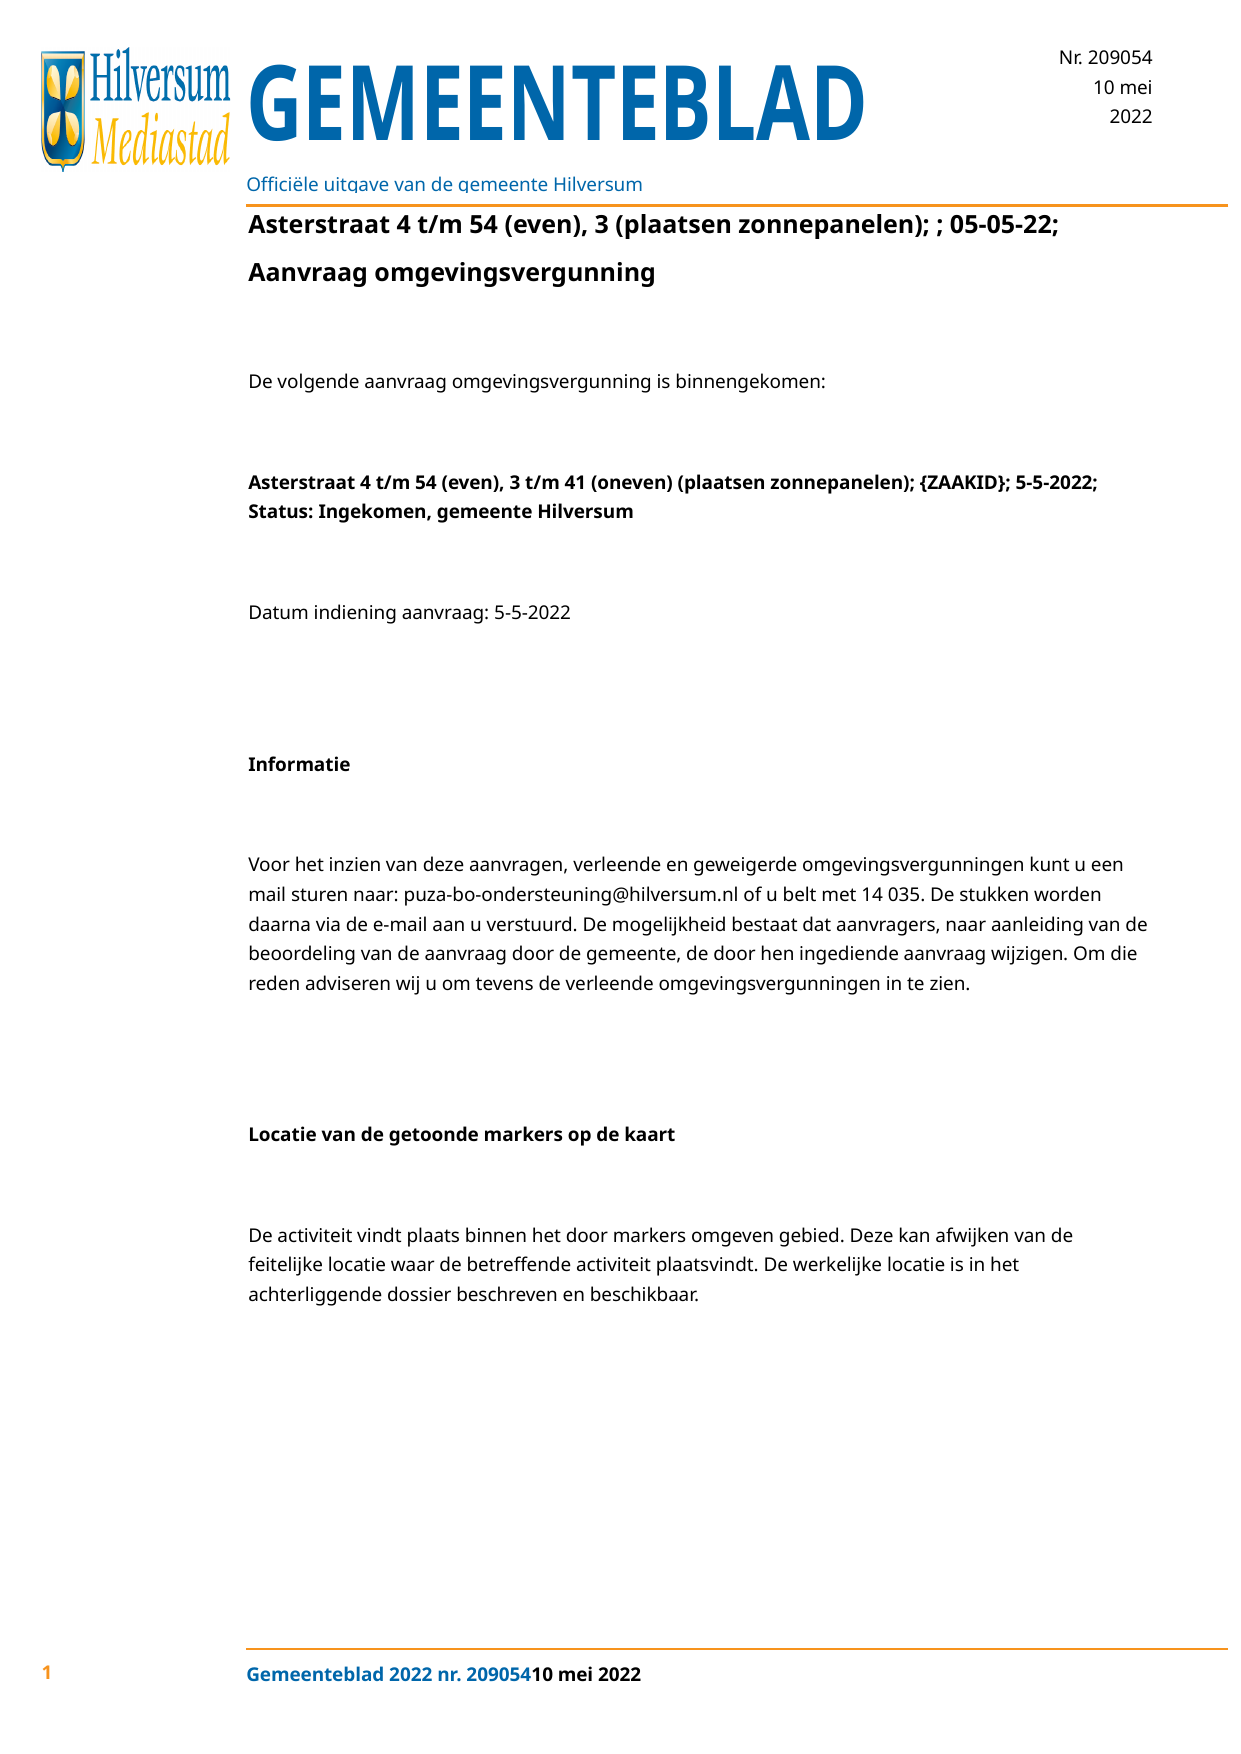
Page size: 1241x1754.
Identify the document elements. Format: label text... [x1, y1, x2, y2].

text Asterstraat 4 t/m 54 (even), 3 t/m 41 (oneven) (plaatsen zonnepanelen); {ZAAKID}; 5-5-2022; Status: Ingekomen, gemeente Hilversum [248, 469, 1152, 524]
text Datum indiening aanvraag: 5-5-2022 [248, 599, 1152, 625]
picture [41, 47, 231, 172]
text Asterstraat 4 t/m 54 (even), 3 (plaatsen zonnepanelen); ; 05-05-22; Aanvraag omgevingsvergunning [248, 207, 1152, 288]
text Voor het inzien van deze aanvragen, verleende en geweigerde omgevingsvergunningen kunt u een mail sturen naar: puza-bo-ondersteuning@hilversum.nl of u belt met 14 035. De stukken worden daarna via de e-mail aan u verstuurd. De mogelijkheid bestaat dat aanvragers, naar aanleiding van de beoordeling van de aanvraag door de gemeente, de door hen ingediende aanvraag wijzigen. Om die reden adviseren wij u om tevens de verleende omgevingsvergunningen in te zien. [248, 852, 1152, 996]
text De activiteit vindt plaats binnen het door markers omgeven gebied. Deze kan afwijken van de feitelijke locatie waar de betreffende activiteit plaatsvindt. De werkelijke locatie is in het achterliggende dossier beschreven en beschikbaar. [248, 1222, 1152, 1307]
text Locatie van de getoonde markers op de kaart [248, 1121, 1152, 1147]
text Informatie [248, 751, 1152, 777]
text De volgende aanvraag omgevingsvergunning is binnengekomen: [248, 368, 1152, 394]
